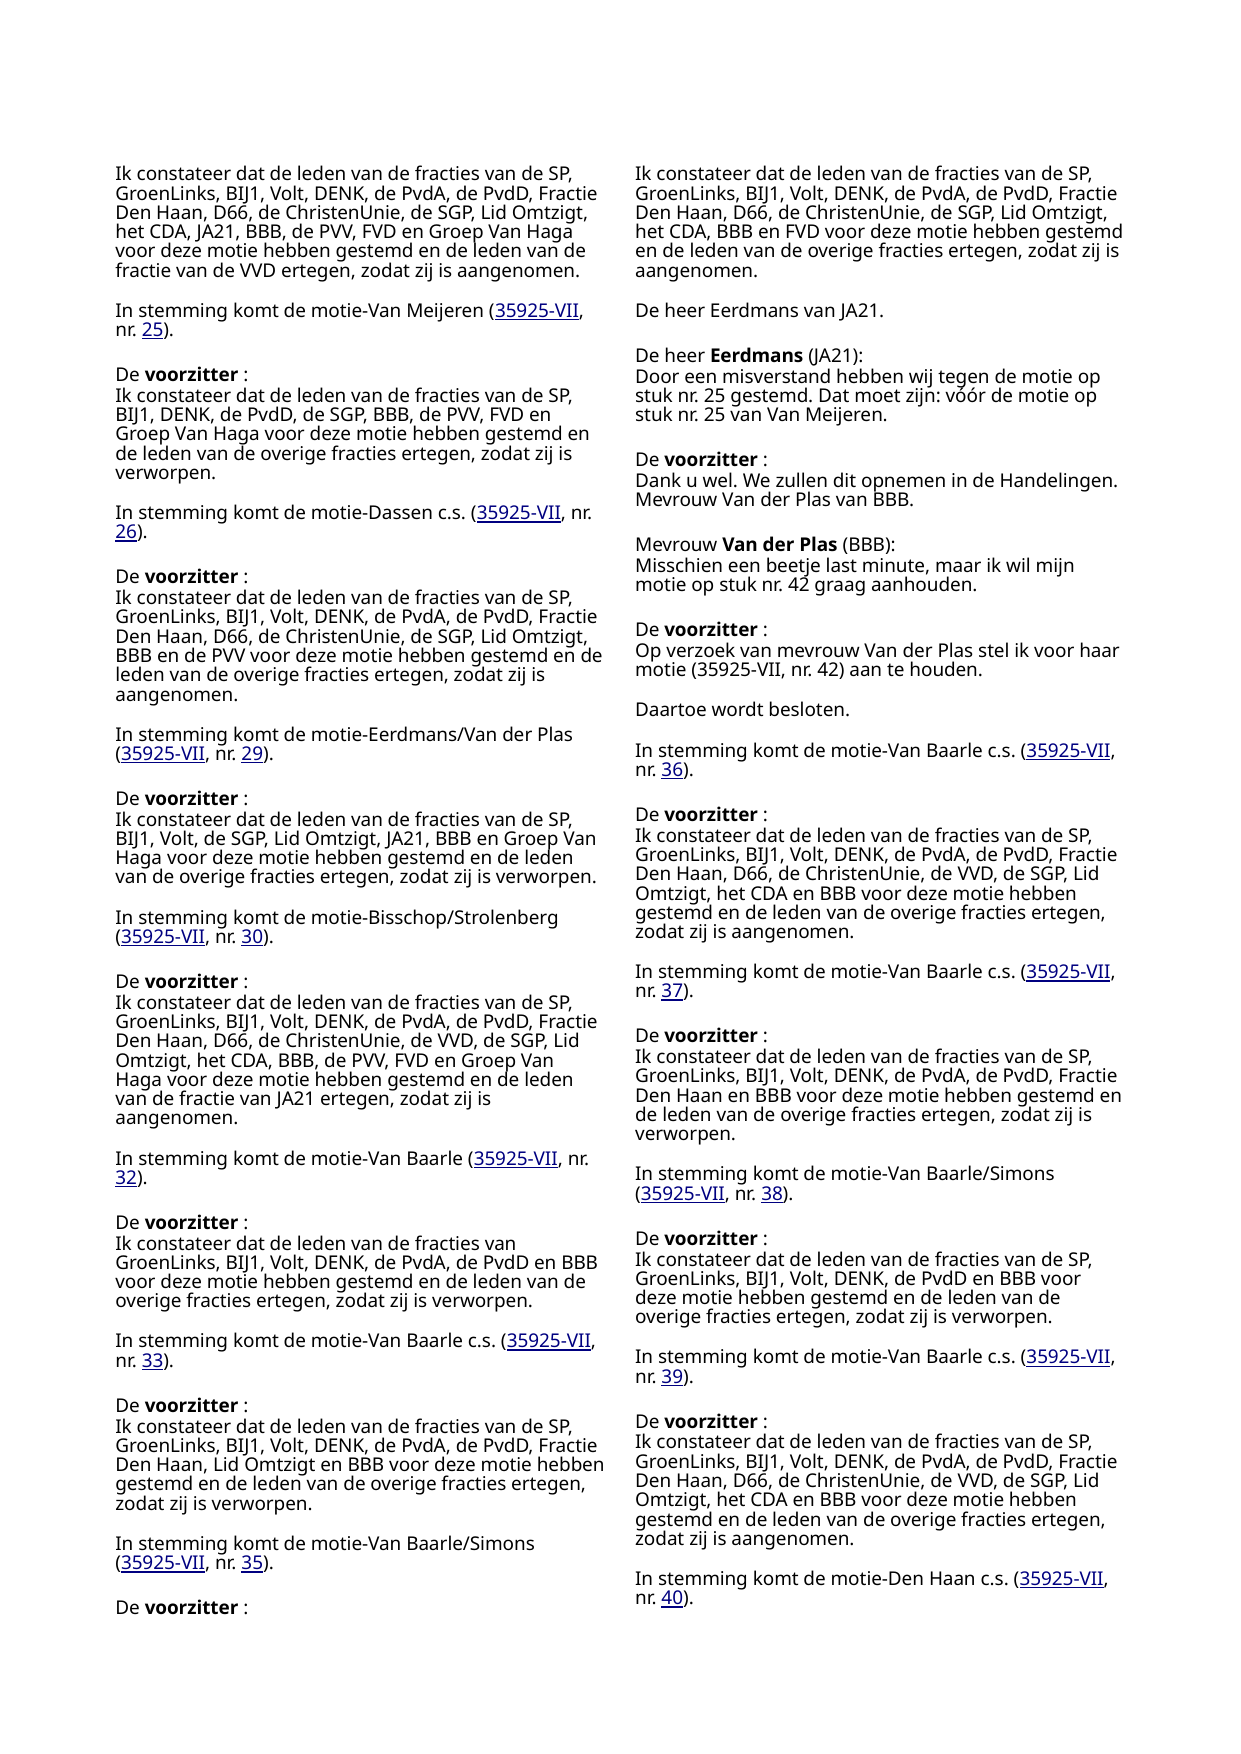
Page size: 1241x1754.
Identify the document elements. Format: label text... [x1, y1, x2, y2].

text Ik constateer dat de leden van de fracties van de SP, GroenLinks, BIJ1, Volt, DENK, de PvdA, de PvdD, Fractie Den Haan, D66, de ChristenUnie, de VVD, de SGP, Lid Omtzigt, het CDA en BBB voor deze motie hebben gestemd en de leden van de overige fracties ertegen, zodat zij is aangenomen. [635, 1433, 1125, 1549]
text De voorzitter : [115, 563, 605, 589]
text In stemming komt de motie-Van Baarle/Simons (35925-VII, nr. 35). [115, 1535, 605, 1573]
text Ik constateer dat de leden van de fracties van de SP, BIJ1, DENK, de PvdD, de SGP, BBB, de PVV, FVD en Groep Van Haga voor deze motie hebben gestemd en de leden van de overige fracties ertegen, zodat zij is verworpen. [115, 387, 605, 483]
text De heer Eerdmans van JA21. [635, 302, 1125, 321]
text Daartoe wordt besloten. [635, 701, 1125, 721]
text Ik constateer dat de leden van de fracties van de SP, GroenLinks, BIJ1, Volt, DENK, de PvdA, de PvdD, Fractie Den Haan, D66, de ChristenUnie, de VVD, de SGP, Lid Omtzigt, het CDA, BBB, de PVV, FVD en Groep Van Haga voor deze motie hebben gestemd en de leden van de fractie van JA21 ertegen, zodat zij is aangenomen. [115, 994, 605, 1129]
text Op verzoek van mevrouw Van der Plas stel ik voor haar motie (35925-VII, nr. 42) aan te houden. [635, 642, 1125, 681]
text Ik constateer dat de leden van de fracties van de SP, GroenLinks, BIJ1, Volt, DENK, de PvdA, de PvdD, Fractie Den Haan, D66, de ChristenUnie, de VVD, de SGP, Lid Omtzigt, het CDA en BBB voor deze motie hebben gestemd en de leden van de overige fracties ertegen, zodat zij is aangenomen. [635, 827, 1125, 942]
text Misschien een beetje last minute, maar ik wil mijn motie op stuk nr. 42 graag aanhouden. [635, 557, 1125, 596]
text In stemming komt de motie-Van Meijeren (35925-VII, nr. 25). [115, 302, 605, 340]
text De voorzitter : [635, 1022, 1125, 1048]
text In stemming komt de motie-Van Baarle (35925-VII, nr. 32). [115, 1149, 605, 1188]
text De voorzitter : [115, 1209, 605, 1234]
text Ik constateer dat de leden van de fracties van de SP, GroenLinks, BIJ1, Volt, DENK, de PvdA, de PvdD, Fractie Den Haan, Lid Omtzigt en BBB voor deze motie hebben gestemd en de leden van de overige fracties ertegen, zodat zij is verworpen. [115, 1418, 605, 1514]
text Ik constateer dat de leden van de fracties van de SP, GroenLinks, BIJ1, Volt, DENK, de PvdA, de PvdD, Fractie Den Haan, D66, de ChristenUnie, de SGP, Lid Omtzigt, BBB en de PVV voor deze motie hebben gestemd en de leden van de overige fracties ertegen, zodat zij is aangenomen. [115, 589, 605, 705]
text In stemming komt de motie-Den Haan c.s. (35925-VII, nr. 40). [635, 1570, 1125, 1608]
text De voorzitter : [635, 616, 1125, 642]
text De voorzitter : [115, 361, 605, 387]
text Ik constateer dat de leden van de fracties van de SP, BIJ1, Volt, de SGP, Lid Omtzigt, JA21, BBB en Groep Van Haga voor deze motie hebben gestemd en de leden van de overige fracties ertegen, zodat zij is verworpen. [115, 811, 605, 888]
text In stemming komt de motie-Van Baarle c.s. (35925-VII, nr. 36). [635, 742, 1125, 780]
text De voorzitter : [115, 1392, 605, 1418]
text De voorzitter : [635, 1225, 1125, 1251]
text Mevrouw Van der Plas (BBB): [635, 531, 1125, 557]
text De voorzitter : [635, 1408, 1125, 1433]
text Ik constateer dat de leden van de fracties van de SP, GroenLinks, BIJ1, Volt, DENK, de PvdA, de PvdD, Fractie Den Haan, D66, de ChristenUnie, de SGP, Lid Omtzigt, het CDA, JA21, BBB, de PVV, FVD en Groep Van Haga voor deze motie hebben gestemd en de leden van de fractie van de VVD ertegen, zodat zij is aangenomen. [115, 165, 605, 281]
text In stemming komt de motie-Dassen c.s. (35925-VII, nr. 26). [115, 504, 605, 543]
text Ik constateer dat de leden van de fracties van de SP, GroenLinks, BIJ1, Volt, DENK, de PvdA, de PvdD, Fractie Den Haan, D66, de ChristenUnie, de SGP, Lid Omtzigt, het CDA, BBB en FVD voor deze motie hebben gestemd en de leden van de overige fracties ertegen, zodat zij is aangenomen. [635, 165, 1125, 281]
text Ik constateer dat de leden van de fracties van de SP, GroenLinks, BIJ1, Volt, DENK, de PvdD en BBB voor deze motie hebben gestemd en de leden van de overige fracties ertegen, zodat zij is verworpen. [635, 1251, 1125, 1328]
text De voorzitter : [115, 1594, 605, 1620]
text In stemming komt de motie-Van Baarle c.s. (35925-VII, nr. 37). [635, 963, 1125, 1002]
text De voorzitter : [635, 801, 1125, 827]
text In stemming komt de motie-Van Baarle c.s. (35925-VII, nr. 33). [115, 1332, 605, 1371]
text In stemming komt de motie-Eerdmans/Van der Plas (35925-VII, nr. 29). [115, 726, 605, 764]
text In stemming komt de motie-Van Baarle/Simons (35925-VII, nr. 38). [635, 1165, 1125, 1204]
text Dank u wel. We zullen dit opnemen in de Handelingen. Mevrouw Van der Plas van BBB. [635, 472, 1125, 511]
text In stemming komt de motie-Bisschop/Strolenberg (35925-VII, nr. 30). [115, 909, 605, 947]
text De voorzitter : [115, 785, 605, 811]
text Ik constateer dat de leden van de fracties van GroenLinks, BIJ1, Volt, DENK, de PvdA, de PvdD en BBB voor deze motie hebben gestemd en de leden van de overige fracties ertegen, zodat zij is verworpen. [115, 1234, 605, 1312]
text In stemming komt de motie-Van Baarle c.s. (35925-VII, nr. 39). [635, 1348, 1125, 1387]
text De voorzitter : [115, 968, 605, 994]
text De heer Eerdmans (JA21): [635, 342, 1125, 368]
text Ik constateer dat de leden van de fracties van de SP, GroenLinks, BIJ1, Volt, DENK, de PvdA, de PvdD, Fractie Den Haan en BBB voor deze motie hebben gestemd en de leden van de overige fracties ertegen, zodat zij is verworpen. [635, 1048, 1125, 1144]
text De voorzitter : [635, 446, 1125, 472]
text Door een misverstand hebben wij tegen de motie op stuk nr. 25 gestemd. Dat moet zijn: vóór de motie op stuk nr. 25 van Van Meijeren. [635, 368, 1125, 425]
